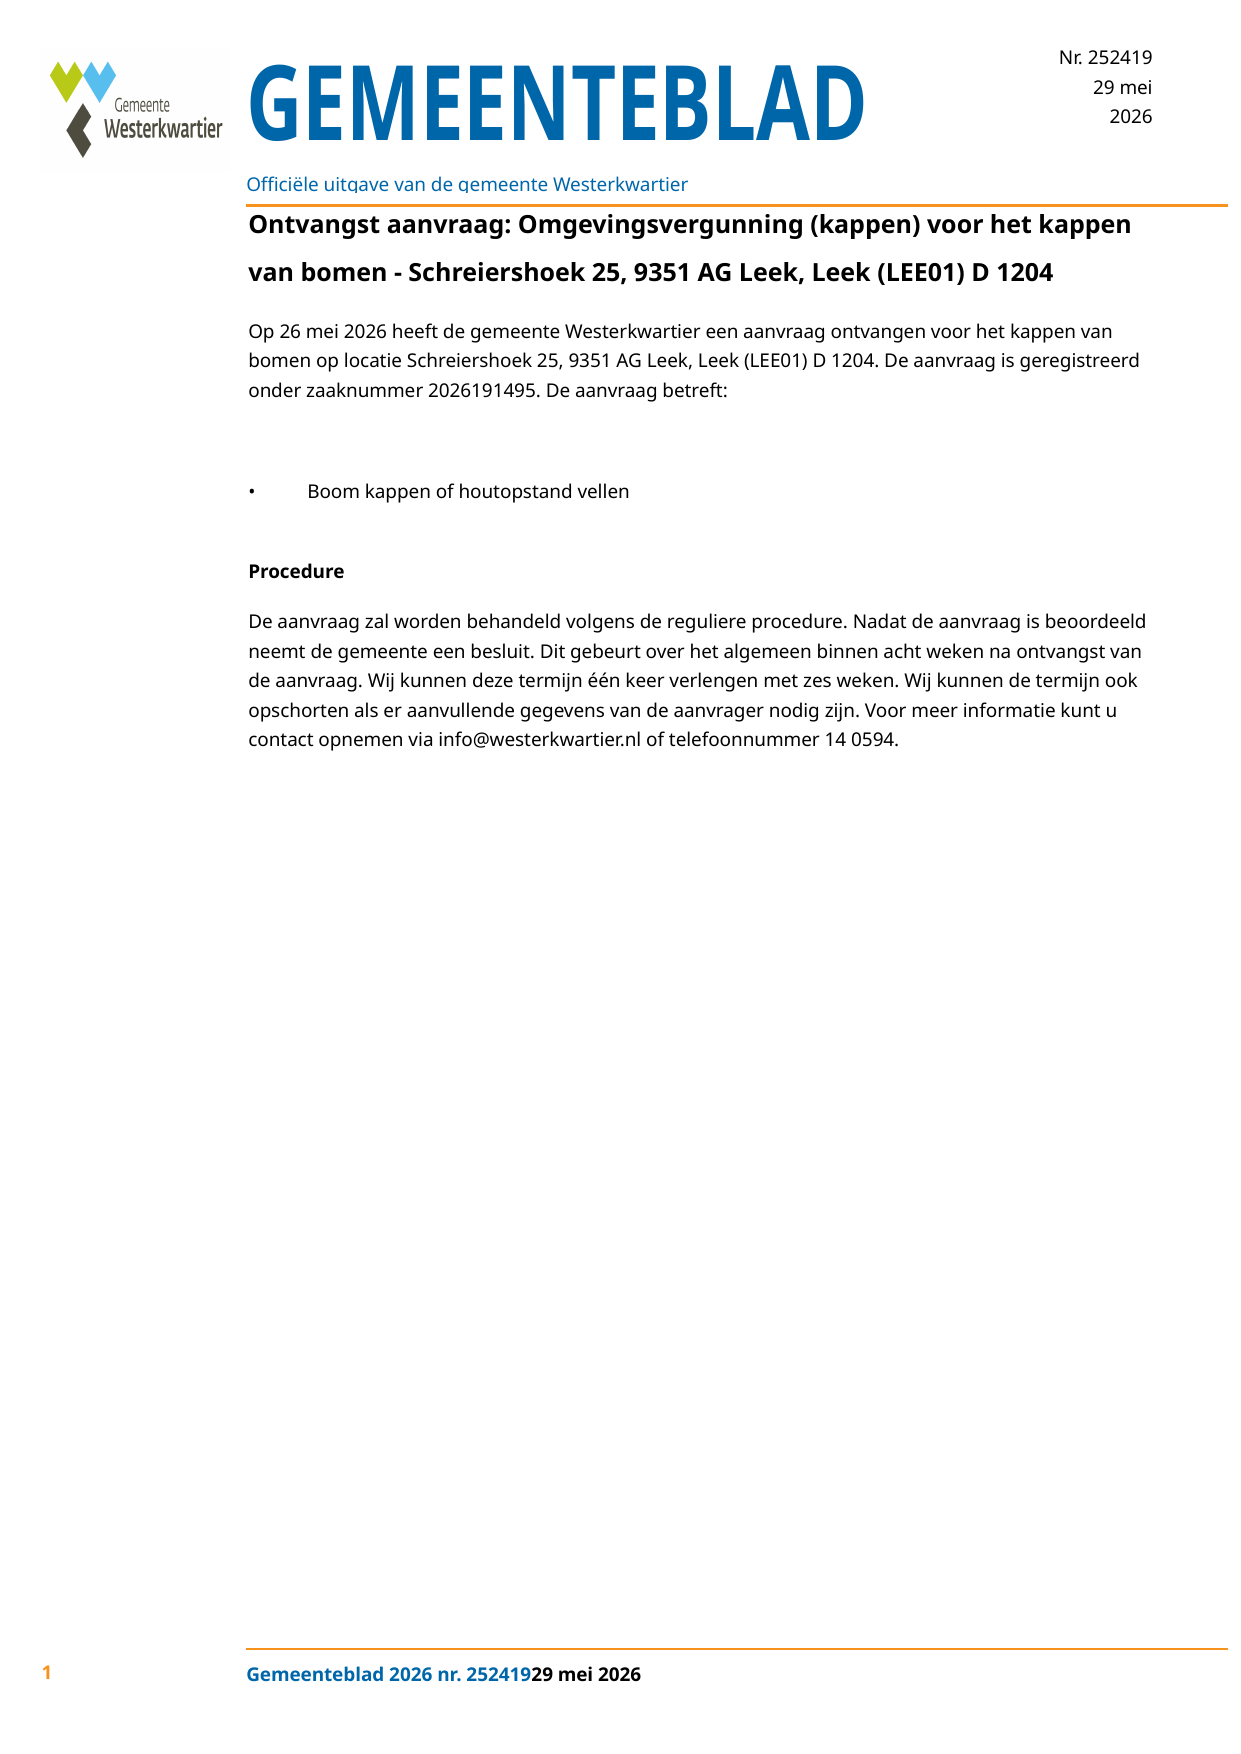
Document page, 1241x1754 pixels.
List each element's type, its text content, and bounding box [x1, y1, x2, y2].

text De aanvraag zal worden behandeld volgens de reguliere procedure. Nadat de aanvraag is beoordeeld neemt de gemeente een besluit. Dit gebeurt over het algemeen binnen acht weken na ontvangst van de aanvraag. Wij kunnen deze termijn één keer verlengen met zes weken. Wij kunnen de termijn ook opschorten als er aanvullende gegevens van de aanvrager nodig zijn. Voor meer informatie kunt u contact opnemen via info@westerkwartier.nl of telefoonnummer 14 0594. [248, 608, 1152, 752]
text Op 26 mei 2026 heeft de gemeente Westerkwartier een aanvraag ontvangen voor het kappen van bomen op locatie Schreiershoek 25, 9351 AG Leek, Leek (LEE01) D 1204. De aanvraag is geregistreerd onder zaaknummer 2026191495. De aanvraag betreft: [248, 318, 1152, 403]
picture [41, 47, 231, 172]
list Boom kappen of houtopstand vellen [248, 478, 1152, 504]
text Ontvangst aanvraag: Omgevingsvergunning (kappen) voor het kappen van bomen - Schreiershoek 25, 9351 AG Leek, Leek (LEE01) D 1204 [248, 207, 1152, 288]
text Procedure [248, 558, 1152, 584]
